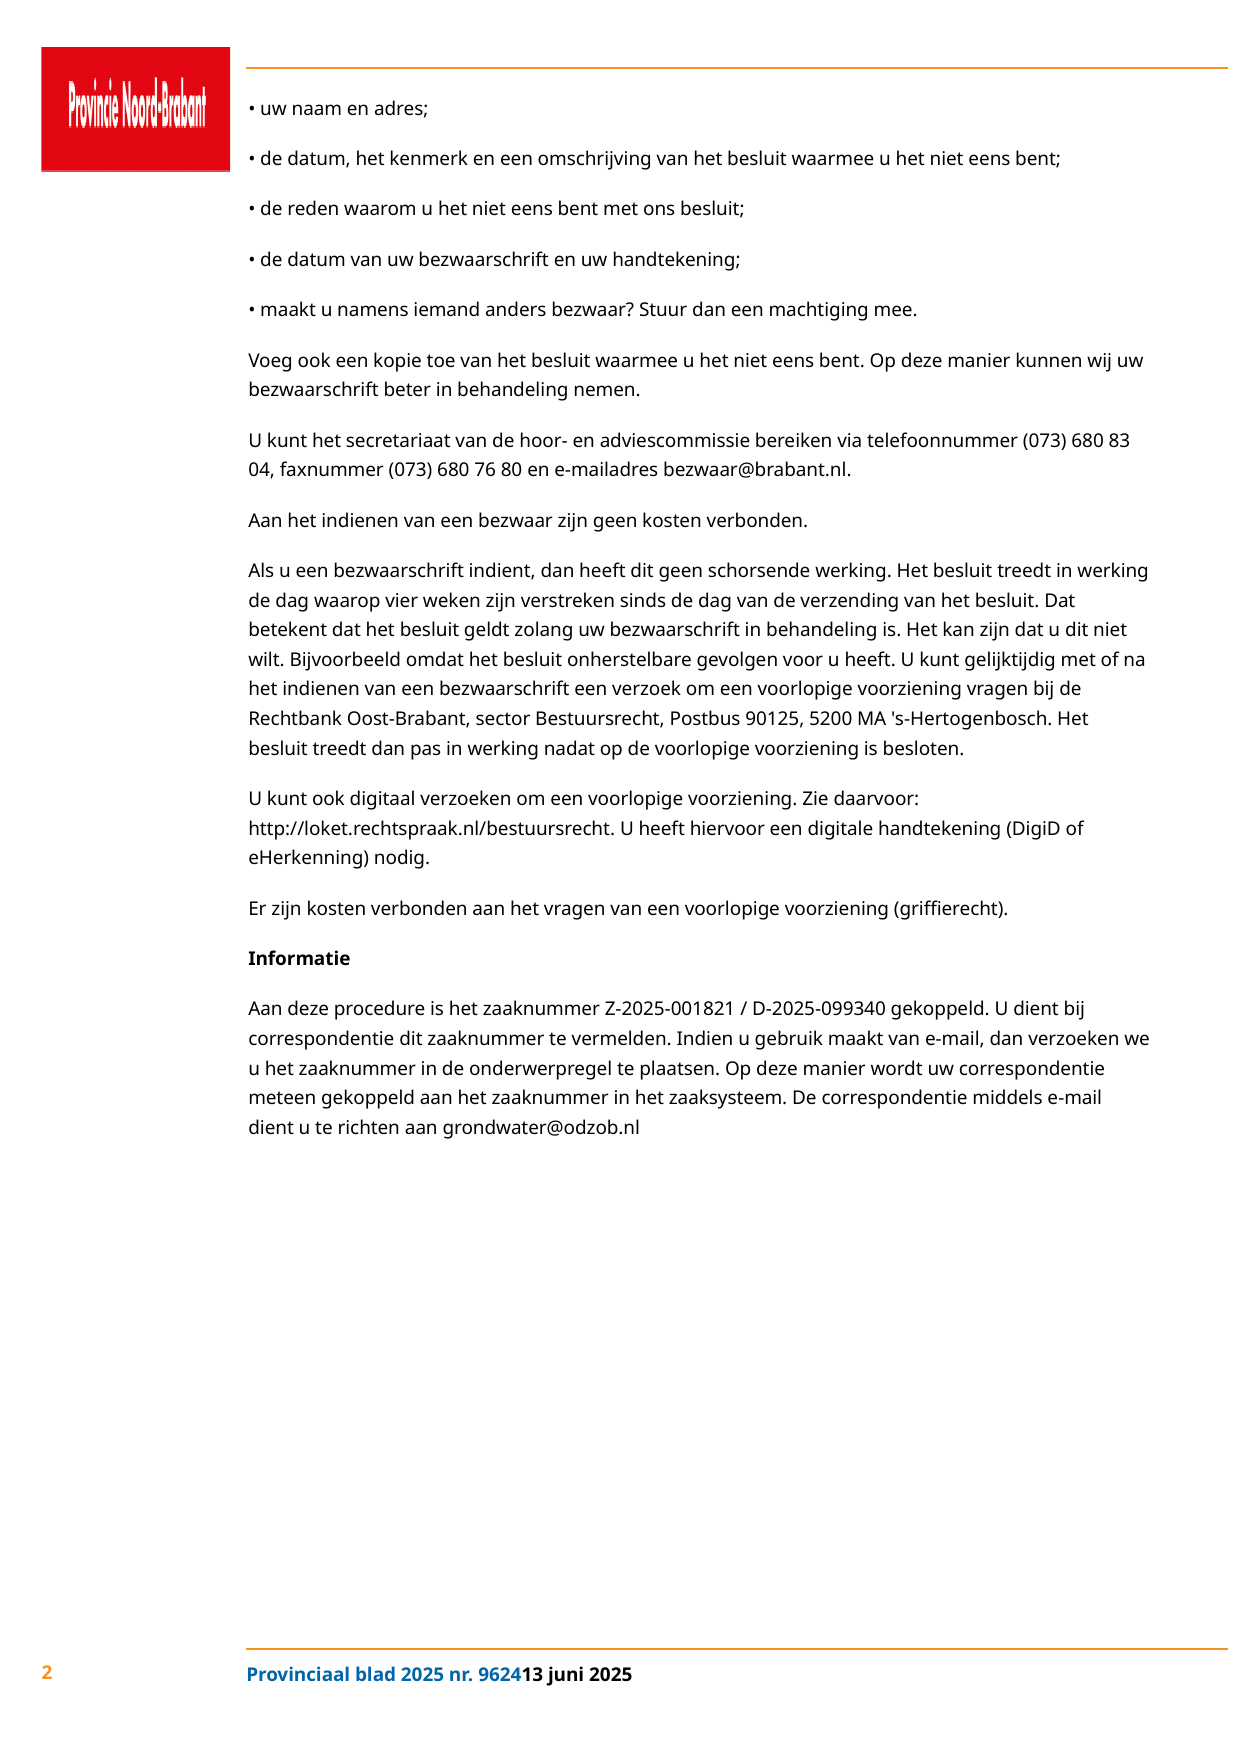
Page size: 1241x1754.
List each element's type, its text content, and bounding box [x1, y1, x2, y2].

text Informatie [248, 945, 1152, 971]
text Aan deze procedure is het zaaknummer Z-2025-001821 / D-2025-099340 gekoppeld. U dient bij correspondentie dit zaaknummer te vermelden. Indien u gebruik maakt van e-mail, dan verzoeken we u het zaaknummer in de onderwerpregel te plaatsen. Op deze manier wordt uw correspondentie meteen gekoppeld aan het zaaknummer in het zaaksysteem. De correspondentie middels e-mail dient u te richten aan grondwater@odzob.nl [248, 996, 1152, 1140]
text • de reden waarom u het niet eens bent met ons besluit; [248, 196, 1152, 221]
text Er zijn kosten verbonden aan het vragen van een voorlopige voorziening (griffierecht). [248, 895, 1152, 921]
picture [41, 47, 231, 172]
text • maakt u namens iemand anders bezwaar? Stuur dan een machtiging mee. [248, 296, 1152, 322]
text Als u een bezwaarschrift indient, dan heeft dit geen schorsende werking. Het besluit treedt in werking de dag waarop vier weken zijn verstreken sinds de dag van de verzending van het besluit. Dat betekent dat het besluit geldt zolang uw bezwaarschrift in behandeling is. Het kan zijn dat u dit niet wilt. Bijvoorbeeld omdat het besluit onherstelbare gevolgen voor u heeft. U kunt gelijktijdig met of na het indienen van een bezwaarschrift een verzoek om een voorlopige voorziening vragen bij de Rechtbank Oost-Brabant, sector Bestuursrecht, Postbus 90125, 5200 MA 's‑Hertogenbosch. Het besluit treedt dan pas in werking nadat op de voorlopige voorziening is besloten. [248, 557, 1152, 761]
text • de datum, het kenmerk en een omschrijving van het besluit waarmee u het niet eens bent; [248, 145, 1152, 171]
text U kunt ook digitaal verzoeken om een voorlopige voorziening. Zie daarvoor: http://loket.rechtspraak.nl/bestuursrecht. U heeft hiervoor een digitale handtekening (DigiD of eHerkenning) nodig. [248, 785, 1152, 870]
text Voeg ook een kopie toe van het besluit waarmee u het niet eens bent. Op deze manier kunnen wij uw bezwaarschrift beter in behandeling nemen. [248, 347, 1152, 402]
text • uw naam en adres; [248, 95, 1152, 121]
text • de datum van uw bezwaarschrift en uw handtekening; [248, 246, 1152, 272]
text U kunt het secretariaat van de hoor- en adviescommissie bereiken via telefoonnummer (073) 680 83 04, faxnummer (073) 680 76 80 en e-mailadres bezwaar@brabant.nl. [248, 427, 1152, 482]
text Aan het indienen van een bezwaar zijn geen kosten verbonden. [248, 507, 1152, 533]
